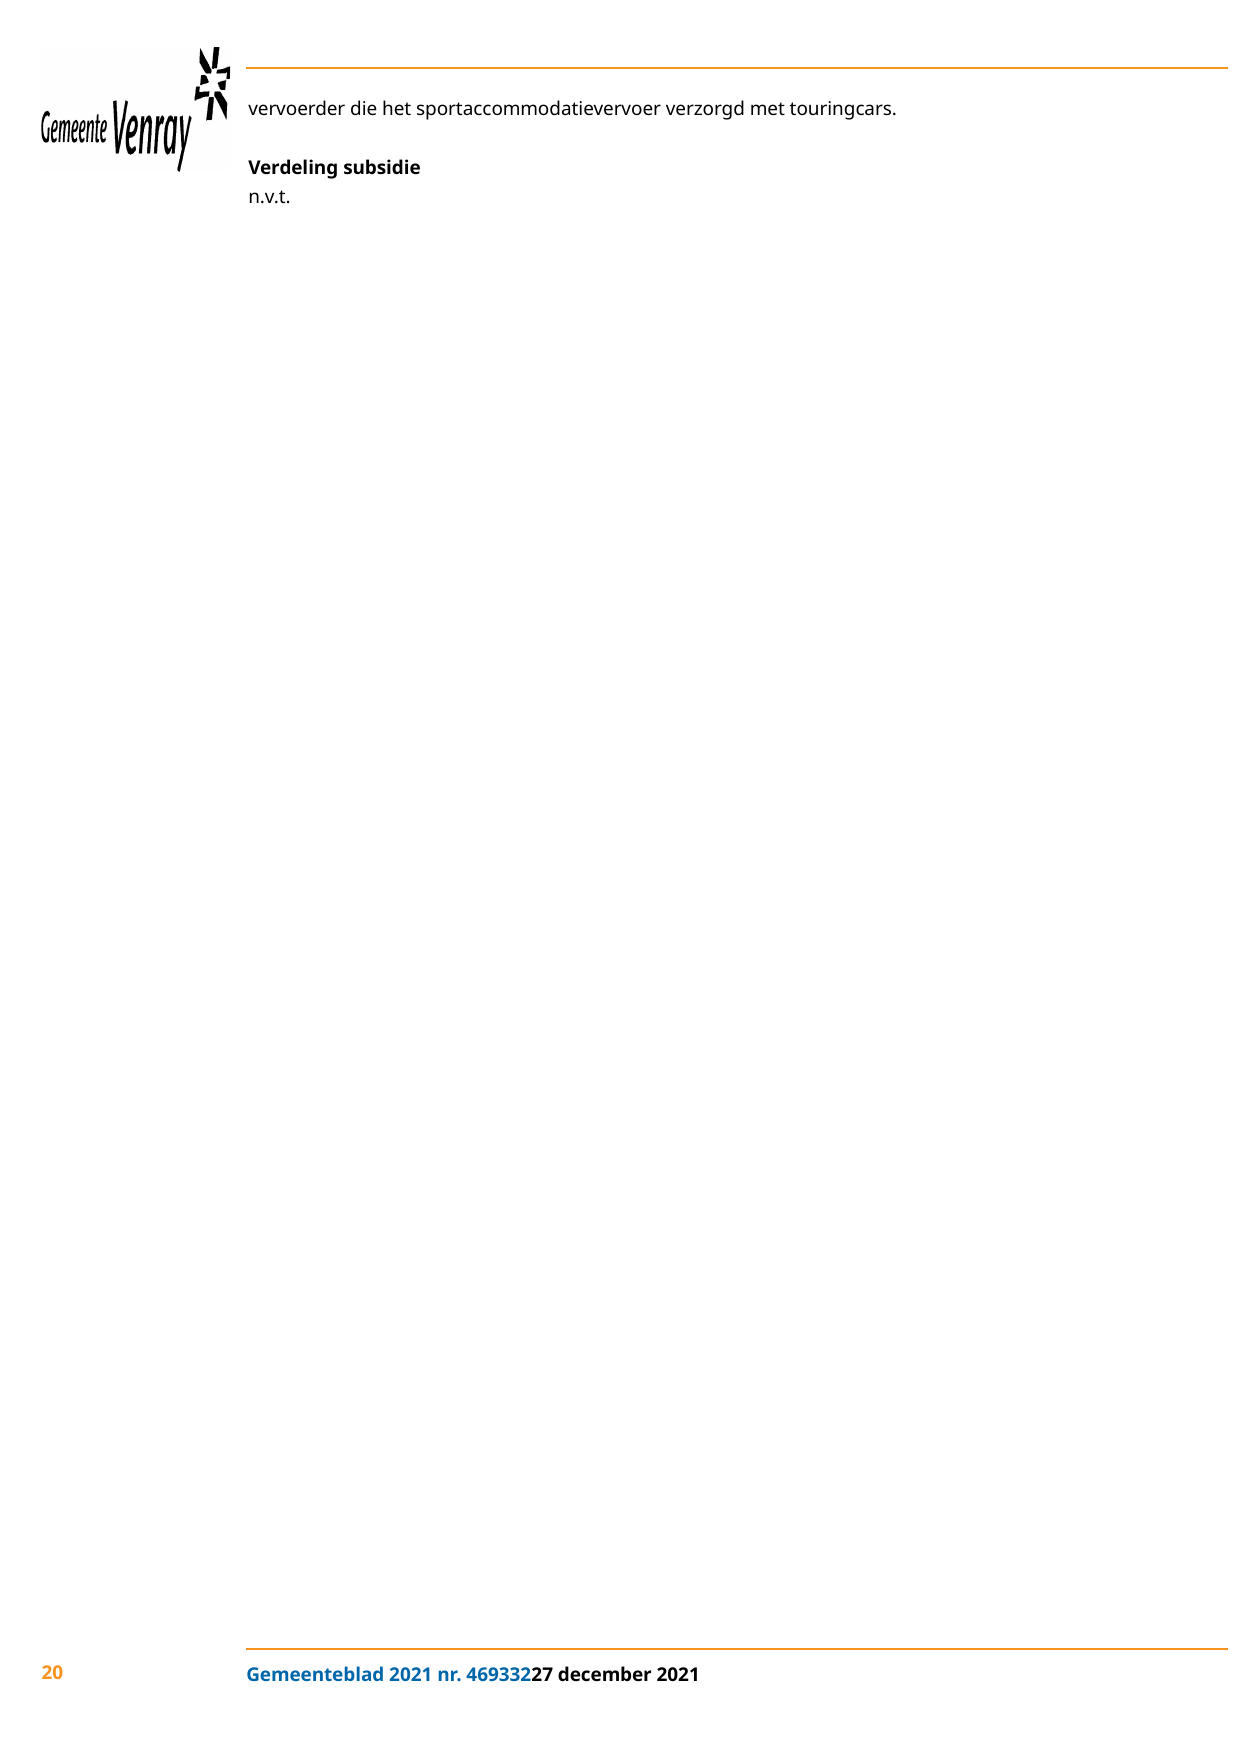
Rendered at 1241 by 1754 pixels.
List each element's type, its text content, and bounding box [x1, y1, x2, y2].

text Verdeling subsidie [248, 154, 1152, 180]
picture [41, 47, 231, 172]
text vervoerder die het sportaccommodatievervoer verzorgd met touringcars. [248, 95, 1152, 121]
text n.v.t. [248, 183, 1152, 209]
